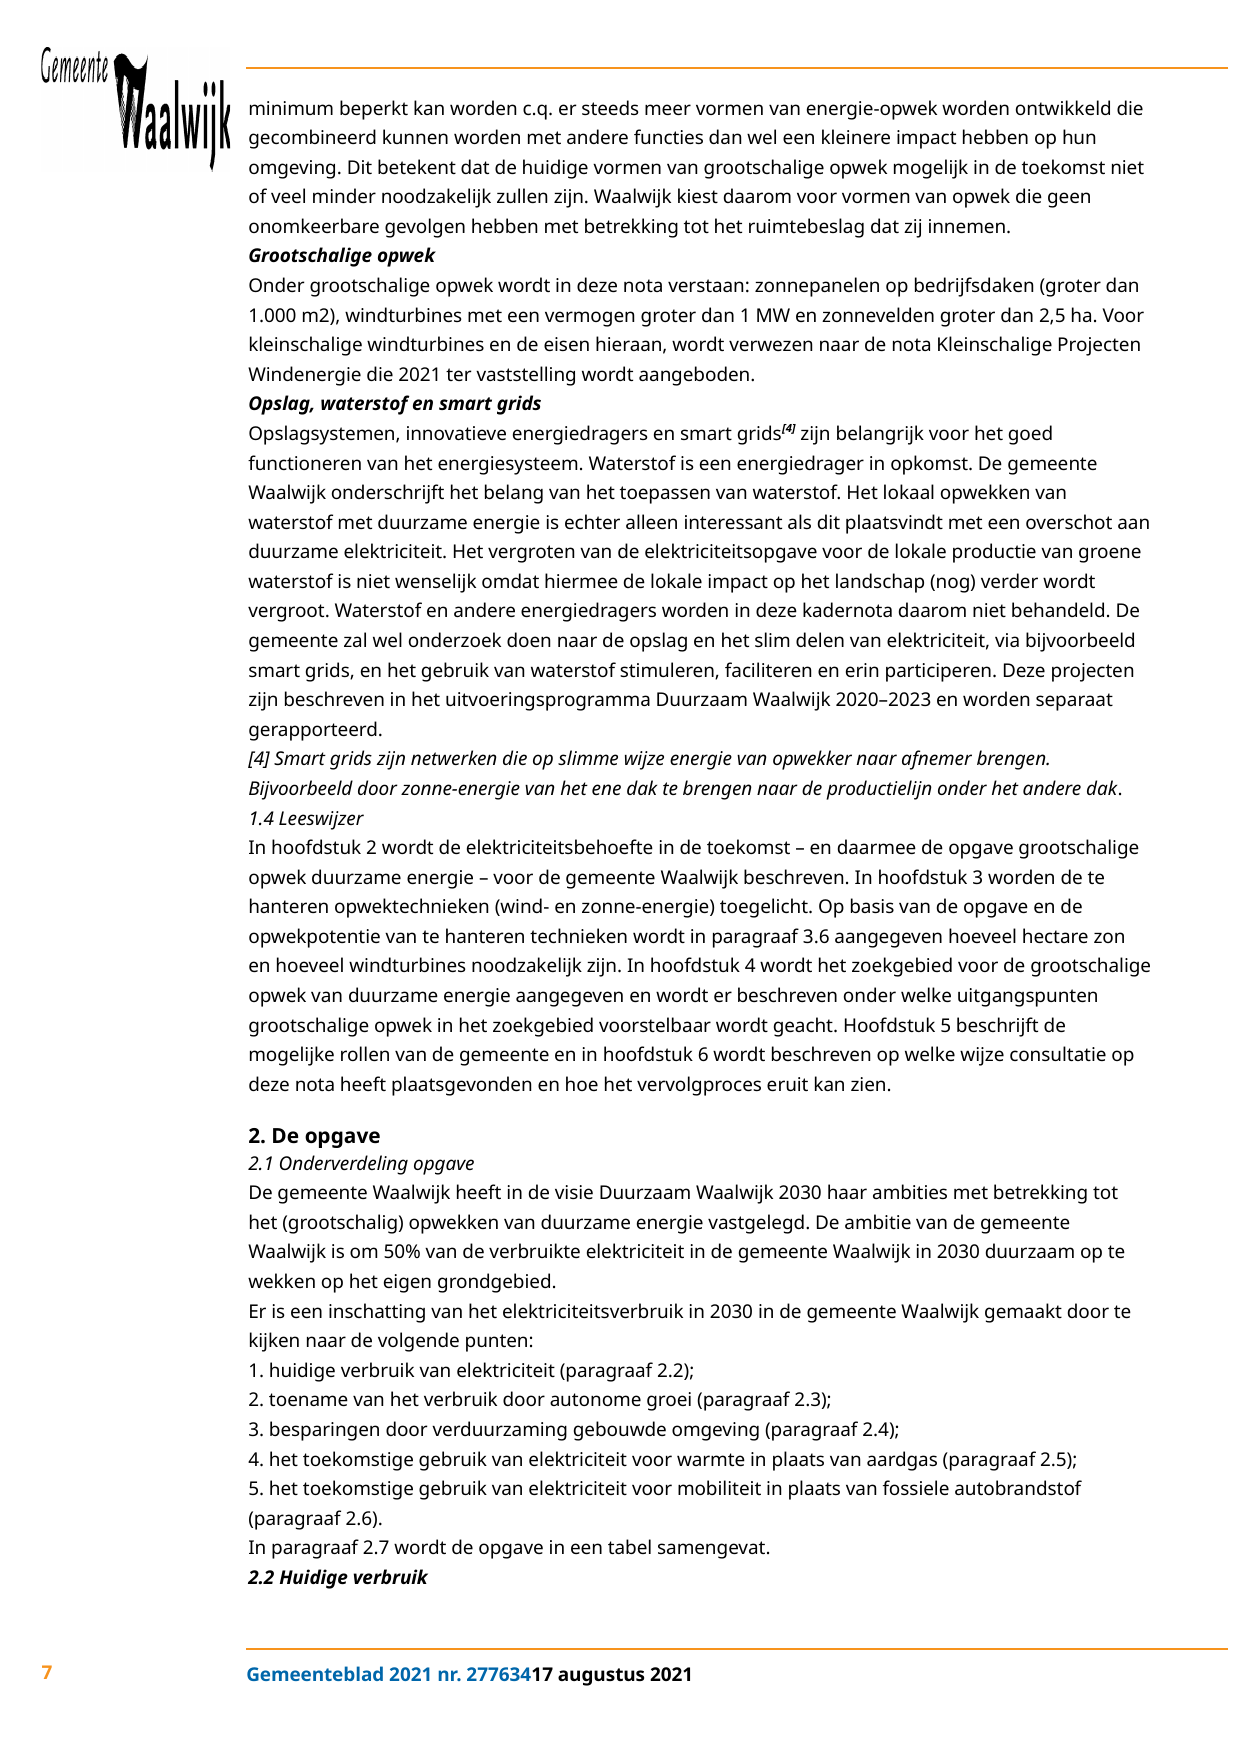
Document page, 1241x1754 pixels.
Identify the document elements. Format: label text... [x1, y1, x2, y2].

text 2. toename van het verbruik door autonome groei (paragraaf 2.3); [248, 1387, 1152, 1412]
text De gemeente Waalwijk heeft in de visie Duurzaam Waalwijk 2030 haar ambities met betrekking tot het (grootschalig) opwekken van duurzame energie vastgelegd. De ambitie van de gemeente Waalwijk is om 50% van de verbruikte elektriciteit in de gemeente Waalwijk in 2030 duurzaam op te wekken op het eigen grondgebied. [248, 1179, 1152, 1294]
text 2.2 Huidige verbruik [248, 1564, 1152, 1590]
text 2.1 Onderverdeling opgave [248, 1150, 1152, 1176]
text Grootschalige opwek [248, 243, 1152, 268]
text In hoofdstuk 2 wordt de elektriciteitsbehoefte in de toekomst – en daarmee de opgave grootschalige opwek duurzame energie – voor de gemeente Waalwijk beschreven. In hoofdstuk 3 worden de te hanteren opwektechnieken (wind- en zonne-energie) toegelicht. Op basis van de opgave en de opwekpotentie van te hanteren technieken wordt in paragraaf 3.6 aangegeven hoeveel hectare zon en hoeveel windturbines noodzakelijk zijn. In hoofdstuk 4 wordt het zoekgebied voor de grootschalige opwek van duurzame energie aangegeven en wordt er beschreven onder welke uitgangspunten grootschalige opwek in het zoekgebied voorstelbaar wordt geacht. Hoofdstuk 5 beschrijft de mogelijke rollen van de gemeente en in hoofdstuk 6 wordt beschreven op welke wijze consultatie op deze nota heeft plaatsgevonden en hoe het vervolgproces eruit kan zien. [248, 834, 1152, 1097]
text 2. De opgave [248, 1121, 1152, 1150]
text 3. besparingen door verduurzaming gebouwde omgeving (paragraaf 2.4); [248, 1416, 1152, 1442]
text Onder grootschalige opwek wordt in deze nota verstaan: zonnepanelen op bedrijfsdaken (groter dan 1.000 m2), windturbines met een vermogen groter dan 1 MW en zonnevelden groter dan 2,5 ha. Voor kleinschalige windturbines en de eisen hieraan, wordt verwezen naar de nota Kleinschalige Projecten Windenergie die 2021 ter vaststelling wordt aangeboden. [248, 272, 1152, 387]
text Er is een inschatting van het elektriciteitsverbruik in 2030 in de gemeente Waalwijk gemaakt door te kijken naar de volgende punten: [248, 1298, 1152, 1353]
text minimum beperkt kan worden c.q. er steeds meer vormen van energie-opwek worden ontwikkeld die gecombineerd kunnen worden met andere functies dan wel een kleinere impact hebben op hun omgeving. Dit betekent dat de huidige vormen van grootschalige opwek mogelijk in de toekomst niet of veel minder noodzakelijk zullen zijn. Waalwijk kiest daarom voor vormen van opwek die geen onomkeerbare gevolgen hebben met betrekking tot het ruimtebeslag dat zij innemen. [248, 95, 1152, 239]
text Opslagsystemen, innovatieve energiedragers en smart grids[4] zijn belangrijk voor het goed functioneren van het energiesysteem. Waterstof is een energiedrager in opkomst. De gemeente Waalwijk onderschrijft het belang van het toepassen van waterstof. Het lokaal opwekken van waterstof met duurzame energie is echter alleen interessant als dit plaatsvindt met een overschot aan duurzame elektriciteit. Het vergroten van de elektriciteitsopgave voor de lokale productie van groene waterstof is niet wenselijk omdat hiermee de lokale impact op het landschap (nog) verder wordt vergroot. Waterstof en andere energiedragers worden in deze kadernota daarom niet behandeld. De gemeente zal wel onderzoek doen naar de opslag en het slim delen van elektriciteit, via bijvoorbeeld smart grids, en het gebruik van waterstof stimuleren, faciliteren en erin participeren. Deze projecten zijn beschreven in het uitvoeringsprogramma Duurzaam Waalwijk 2020–2023 en worden separaat gerapporteerd. [248, 420, 1152, 742]
text 1. huidige verbruik van elektriciteit (paragraaf 2.2); [248, 1357, 1152, 1383]
text Opslag, waterstof en smart grids [248, 391, 1152, 416]
text 5. het toekomstige gebruik van elektriciteit voor mobiliteit in plaats van fossiele autobrandstof (paragraaf 2.6). [248, 1475, 1152, 1531]
text In paragraaf 2.7 wordt de opgave in een tabel samengevat. [248, 1534, 1152, 1560]
picture [41, 47, 231, 172]
text [4] Smart grids zijn netwerken die op slimme wijze energie van opwekker naar afnemer brengen. Bijvoorbeeld door zonne-energie van het ene dak te brengen naar de productielijn onder het andere dak. [248, 746, 1152, 801]
text 4. het toekomstige gebruik van elektriciteit voor warmte in plaats van aardgas (paragraaf 2.5); [248, 1446, 1152, 1471]
text 1.4 Leeswijzer [248, 805, 1152, 831]
